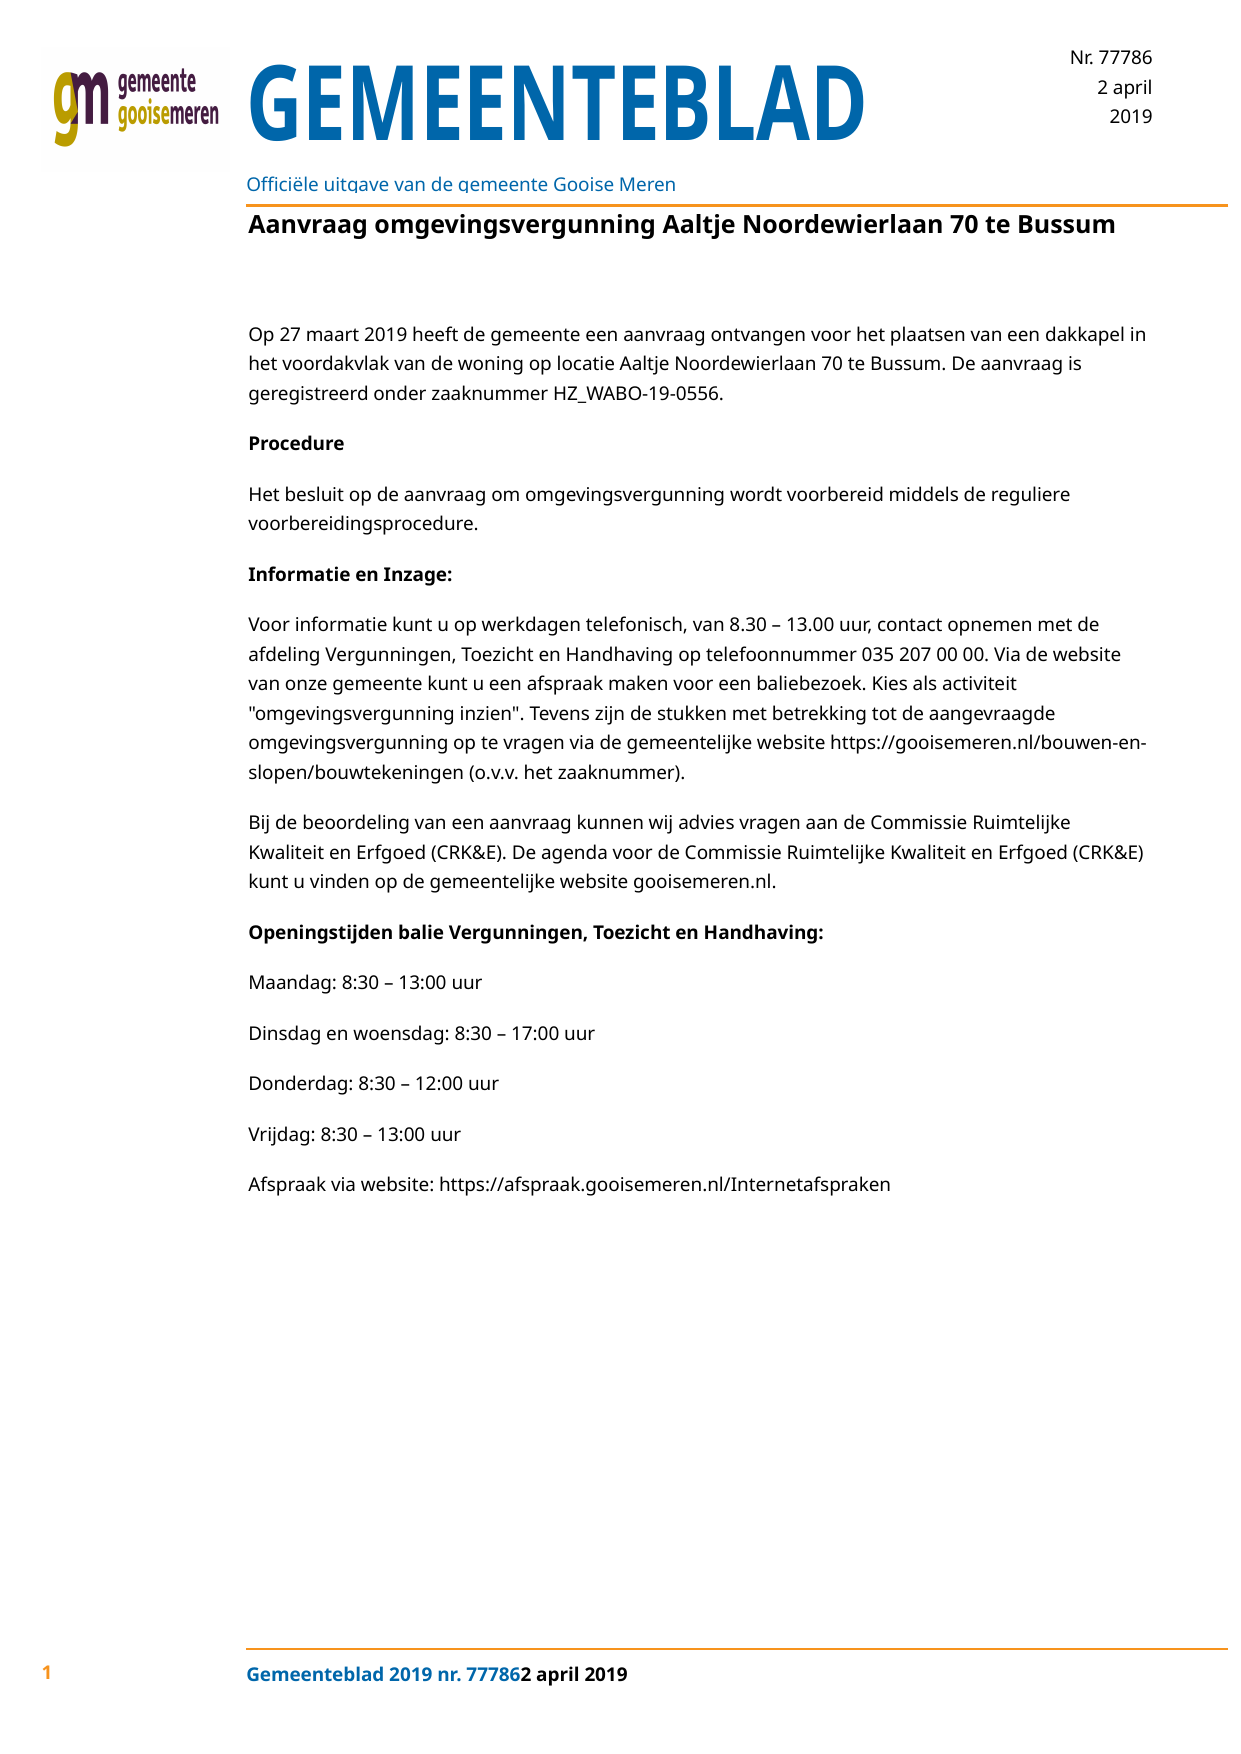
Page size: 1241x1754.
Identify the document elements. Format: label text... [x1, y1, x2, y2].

picture [41, 47, 231, 172]
text Op 27 maart 2019 heeft de gemeente een aanvraag ontvangen voor het plaatsen van een dakkapel in het voordakvlak van de woning op locatie Aaltje Noordewierlaan 70 te Bussum. De aanvraag is geregistreerd onder zaaknummer HZ_WABO-19-0556. [248, 321, 1152, 406]
text Procedure [248, 430, 1152, 456]
text Het besluit op de aanvraag om omgevingsvergunning wordt voorbereid middels de reguliere voorbereidingsprocedure. [248, 481, 1152, 536]
text Donderdag: 8:30 – 12:00 uur [248, 1070, 1152, 1096]
text Afspraak via website: https://afspraak.gooisemeren.nl/Internetafspraken [248, 1171, 1152, 1197]
text Vrijdag: 8:30 – 13:00 uur [248, 1121, 1152, 1146]
text Dinsdag en woensdag: 8:30 – 17:00 uur [248, 1020, 1152, 1046]
text Bij de beoordeling van een aanvraag kunnen wij advies vragen aan de Commissie Ruimtelijke Kwaliteit en Erfgoed (CRK&E). De agenda voor de Commissie Ruimtelijke Kwaliteit en Erfgoed (CRK&E) kunt u vinden op de gemeentelijke website gooisemeren.nl. [248, 809, 1152, 894]
text Informatie en Inzage: [248, 561, 1152, 586]
text Voor informatie kunt u op werkdagen telefonisch, van 8.30 – 13.00 uur, contact opnemen met de afdeling Vergunningen, Toezicht en Handhaving op telefoonnummer 035 207 00 00. Via de website van onze gemeente kunt u een afspraak maken voor een baliebezoek. Kies als activiteit "omgevingsvergunning inzien". Tevens zijn de stukken met betrekking tot de aangevraagde omgevingsvergunning op te vragen via de gemeentelijke website https://gooisemeren.nl/bouwen-en-slopen/bouwtekeningen (o.v.v. het zaaknummer). [248, 611, 1152, 785]
text Openingstijden balie Vergunningen, Toezicht en Handhaving: [248, 919, 1152, 945]
text Aanvraag omgevingsvergunning Aaltje Noordewierlaan 70 te Bussum [248, 207, 1152, 241]
text Maandag: 8:30 – 13:00 uur [248, 969, 1152, 995]
